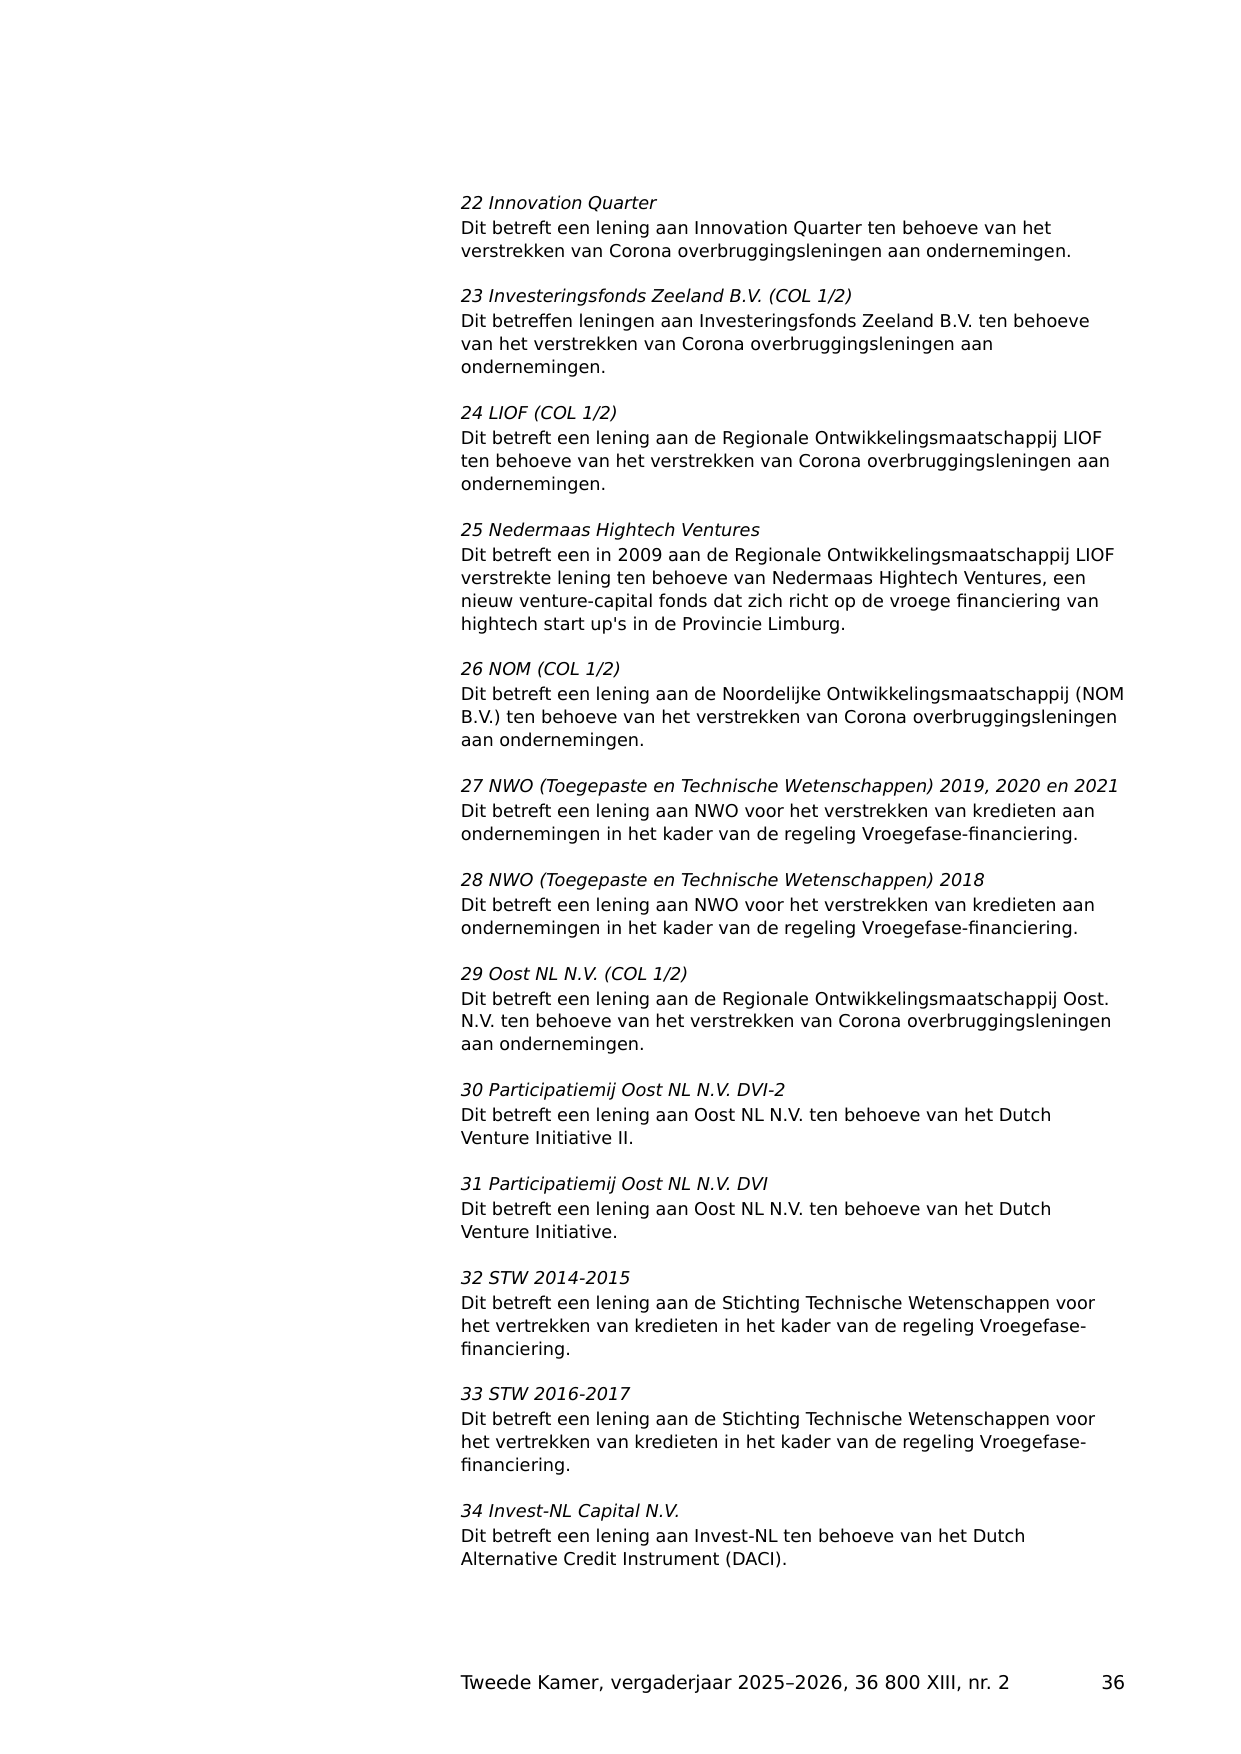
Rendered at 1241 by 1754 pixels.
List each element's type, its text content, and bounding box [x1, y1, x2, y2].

text Dit betreft een lening aan Oost NL N.V. ten behoeve van het Dutch Venture Initiative II. [461, 1103, 1125, 1149]
text Dit betreft een lening aan de Stichting Technische Wetenschappen voor het vertrekken van kredieten in het kader van de regeling Vroegefase-financiering. [461, 1407, 1125, 1476]
text 34 Invest-NL Capital N.V. [461, 1499, 1125, 1522]
text 29 Oost NL N.V. (COL 1/2) [461, 962, 1125, 984]
text Dit betreft een lening aan NWO voor het verstrekken van kredieten aan ondernemingen in het kader van de regeling Vroegefase-financiering. [461, 799, 1125, 845]
text Dit betreft een lening aan de Stichting Technische Wetenschappen voor het vertrekken van kredieten in het kader van de regeling Vroegefase-financiering. [461, 1291, 1125, 1359]
text 22 Innovation Quarter [461, 191, 1125, 214]
text 24 LIOF (COL 1/2) [461, 401, 1125, 424]
text 31 Participatiemij Oost NL N.V. DVI [461, 1172, 1125, 1195]
text Dit betreft een lening aan Invest-NL ten behoeve van het Dutch Alternative Credit Instrument (DACI). [461, 1524, 1125, 1570]
text 33 STW 2016-2017 [461, 1382, 1125, 1405]
text Dit betreft een lening aan NWO voor het verstrekken van kredieten aan ondernemingen in het kader van de regeling Vroegefase-financiering. [461, 893, 1125, 939]
text Dit betreffen leningen aan Investeringsfonds Zeeland B.V. ten behoeve van het verstrekken van Corona overbruggingsleningen aan ondernemingen. [461, 309, 1125, 378]
text 25 Nedermaas Hightech Ventures [461, 518, 1125, 541]
text Dit betreft een lening aan Innovation Quarter ten behoeve van het verstrekken van Corona overbruggingsleningen aan ondernemingen. [461, 216, 1125, 262]
text Dit betreft een lening aan Oost NL N.V. ten behoeve van het Dutch Venture Initiative. [461, 1197, 1125, 1243]
text Dit betreft een lening aan de Regionale Ontwikkelingsmaatschappij Oost. N.V. ten behoeve van het verstrekken van Corona overbruggingsleningen aan ondernemingen. [461, 987, 1125, 1055]
text Dit betreft een lening aan de Noordelijke Ontwikkelingsmaatschappij (NOM B.V.) ten behoeve van het verstrekken van Corona overbruggingsleningen aan ondernemingen. [461, 682, 1125, 751]
text 27 NWO (Toegepaste en Technische Wetenschappen) 2019, 2020 en 2021 [461, 774, 1125, 797]
text 30 Participatiemij Oost NL N.V. DVI-2 [461, 1078, 1125, 1101]
text 28 NWO (Toegepaste en Technische Wetenschappen) 2018 [461, 868, 1125, 891]
text Dit betreft een in 2009 aan de Regionale Ontwikkelingsmaatschappij LIOF verstrekte lening ten behoeve van Nedermaas Hightech Ventures, een nieuw venture-capital fonds dat zich richt op de vroege financiering van hightech start up's in de Provincie Limburg. [461, 543, 1125, 634]
text Dit betreft een lening aan de Regionale Ontwikkelingsmaatschappij LIOF ten behoeve van het verstrekken van Corona overbruggingsleningen aan ondernemingen. [461, 426, 1125, 495]
text 23 Investeringsfonds Zeeland B.V. (COL 1/2) [461, 284, 1125, 307]
text 26 NOM (COL 1/2) [461, 657, 1125, 680]
text 32 STW 2014-2015 [461, 1266, 1125, 1289]
